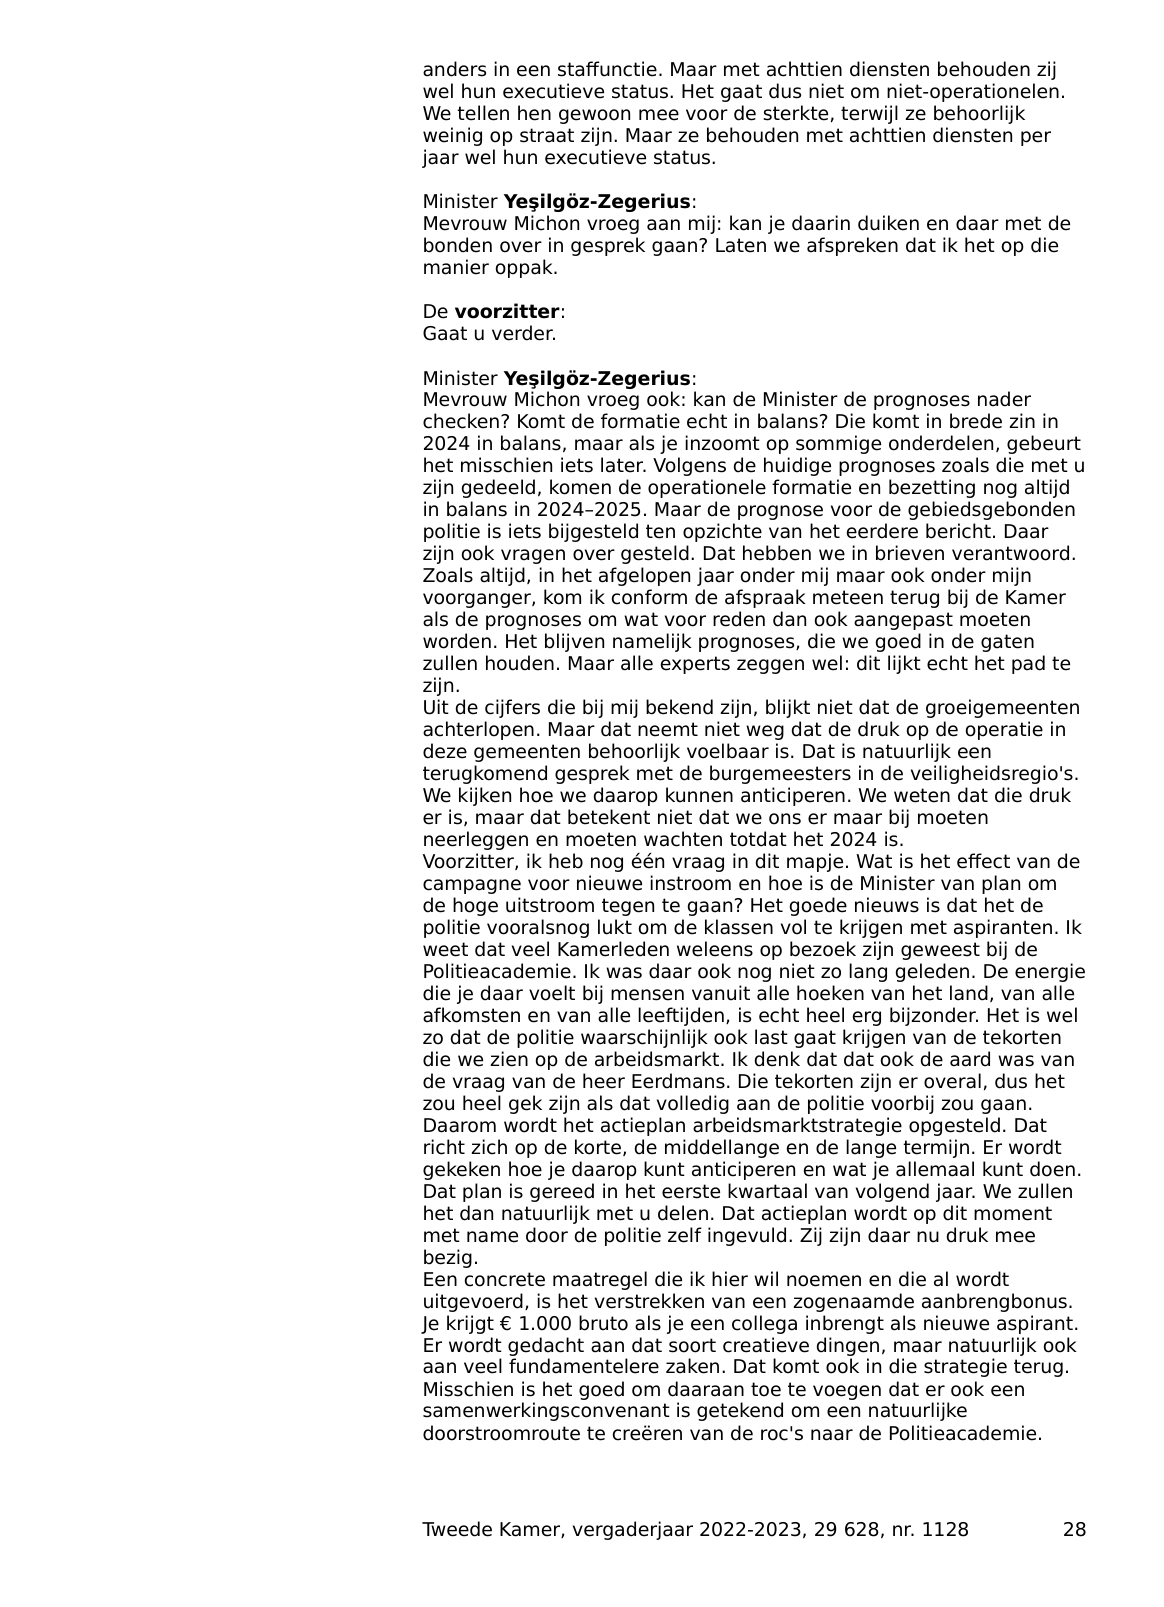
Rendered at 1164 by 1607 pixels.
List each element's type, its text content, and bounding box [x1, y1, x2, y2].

text De voorzitter: [422, 301, 1087, 323]
text Uit de cijfers die bij mij bekend zijn, blijkt niet dat de groeigemeenten achterlopen. Maar dat neemt niet weg dat de druk op de operatie in deze gemeenten behoorlijk voelbaar is. Dat is natuurlijk een terugkomend gesprek met de burgemeesters in de veiligheidsregio's. We kijken hoe we daarop kunnen anticiperen. We weten dat die druk er is, maar dat betekent niet dat we ons er maar bij moeten neerleggen en moeten wachten totdat het 2024 is. [422, 697, 1087, 851]
text Minister Yeşilgöz-Zegerius: [422, 191, 1087, 213]
text anders in een staffunctie. Maar met achttien diensten behouden zij wel hun executieve status. Het gaat dus niet om niet-operationelen. We tellen hen gewoon mee voor de sterkte, terwijl ze behoorlijk weinig op straat zijn. Maar ze behouden met achttien diensten per jaar wel hun executieve status. [422, 59, 1087, 169]
text Een concrete maatregel die ik hier wil noemen en die al wordt uitgevoerd, is het verstrekken van een zogenaamde aanbrengbonus. Je krijgt € 1.000 bruto als je een collega inbrengt als nieuwe aspirant. Er wordt gedacht aan dat soort creatieve dingen, maar natuurlijk ook aan veel fundamentelere zaken. Dat komt ook in die strategie terug. Misschien is het goed om daaraan toe te voegen dat er ook een samenwerkingsconvenant is getekend om een natuurlijke doorstroomroute te creëren van de roc's naar de Politieacademie. [422, 1268, 1087, 1444]
text Gaat u verder. [422, 323, 1087, 345]
text Voorzitter, ik heb nog één vraag in dit mapje. Wat is het effect van de campagne voor nieuwe instroom en hoe is de Minister van plan om de hoge uitstroom tegen te gaan? Het goede nieuws is dat het de politie vooralsnog lukt om de klassen vol te krijgen met aspiranten. Ik weet dat veel Kamerleden weleens op bezoek zijn geweest bij de Politieacademie. Ik was daar ook nog niet zo lang geleden. De energie die je daar voelt bij mensen vanuit alle hoeken van het land, van alle afkomsten en van alle leeftijden, is echt heel erg bijzonder. Het is wel zo dat de politie waarschijnlijk ook last gaat krijgen van de tekorten die we zien op de arbeidsmarkt. Ik denk dat dat ook de aard was van de vraag van de heer Eerdmans. Die tekorten zijn er overal, dus het zou heel gek zijn als dat volledig aan de politie voorbij zou gaan. Daarom wordt het actieplan arbeidsmarktstrategie opgesteld. Dat richt zich op de korte, de middellange en de lange termijn. Er wordt gekeken hoe je daarop kunt anticiperen en wat je allemaal kunt doen. Dat plan is gereed in het eerste kwartaal van volgend jaar. We zullen het dan natuurlijk met u delen. Dat actieplan wordt op dit moment met name door de politie zelf ingevuld. Zij zijn daar nu druk mee bezig. [422, 851, 1087, 1268]
text Mevrouw Michon vroeg aan mij: kan je daarin duiken en daar met de bonden over in gesprek gaan? Laten we afspreken dat ik het op die manier oppak. [422, 213, 1087, 279]
text Mevrouw Michon vroeg ook: kan de Minister de prognoses nader checken? Komt de formatie echt in balans? Die komt in brede zin in 2024 in balans, maar als je inzoomt op sommige onderdelen, gebeurt het misschien iets later. Volgens de huidige prognoses zoals die met u zijn gedeeld, komen de operationele formatie en bezetting nog altijd in balans in 2024–2025. Maar de prognose voor de gebiedsgebonden politie is iets bijgesteld ten opzichte van het eerdere bericht. Daar zijn ook vragen over gesteld. Dat hebben we in brieven verantwoord. Zoals altijd, in het afgelopen jaar onder mij maar ook onder mijn voorganger, kom ik conform de afspraak meteen terug bij de Kamer als de prognoses om wat voor reden dan ook aangepast moeten worden. Het blijven namelijk prognoses, die we goed in de gaten zullen houden. Maar alle experts zeggen wel: dit lijkt echt het pad te zijn. [422, 389, 1087, 697]
text Minister Yeşilgöz-Zegerius: [422, 367, 1087, 389]
